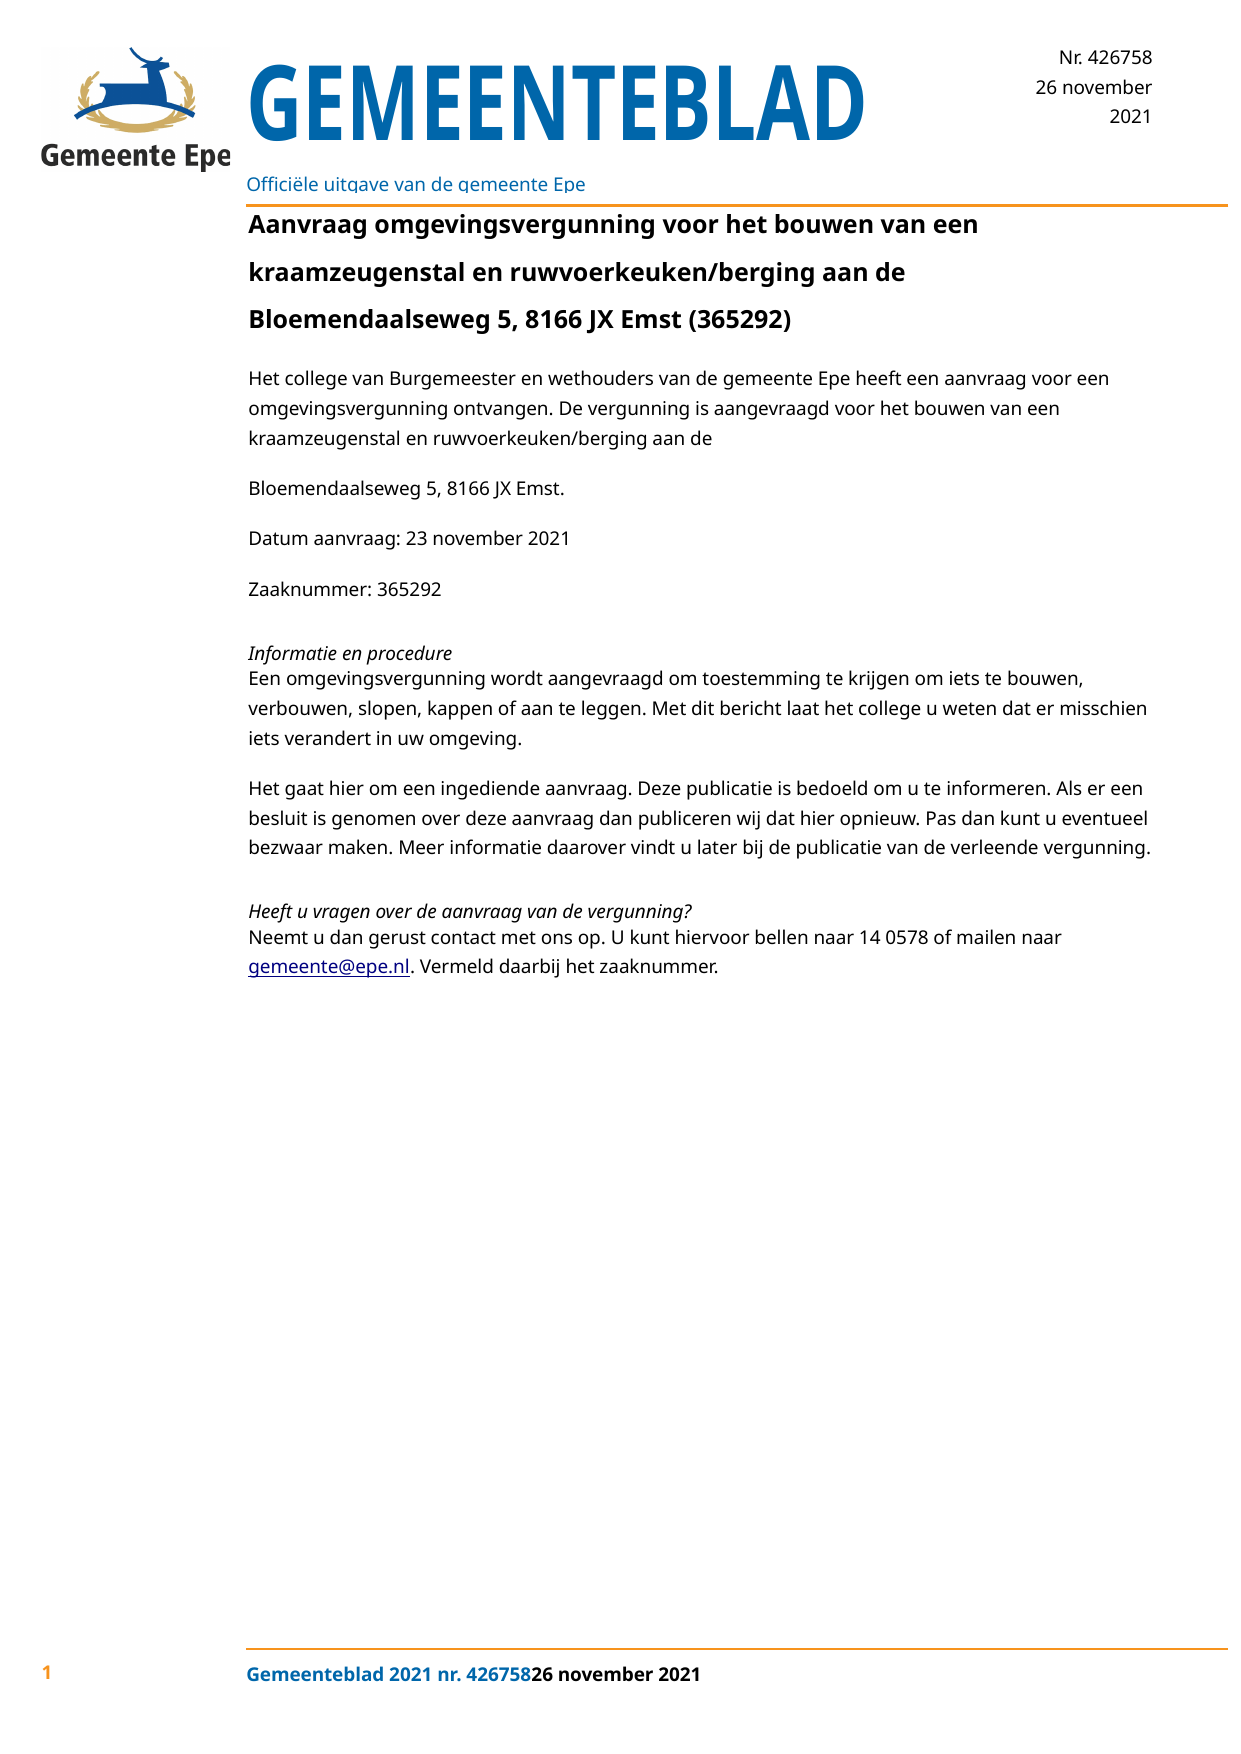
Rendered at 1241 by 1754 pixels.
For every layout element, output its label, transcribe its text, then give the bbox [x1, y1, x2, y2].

text Zaaknummer: 365292 [248, 576, 1152, 602]
text Neemt u dan gerust contact met ons op. U kunt hiervoor bellen naar 14 0578 of mailen naar gemeente@epe.nl. Vermeld daarbij het zaaknummer. [248, 924, 1152, 979]
picture [41, 47, 231, 172]
text Bloemendaalseweg 5, 8166 JX Emst. [248, 475, 1152, 501]
text Datum aanvraag: 23 november 2021 [248, 526, 1152, 551]
text Heeft u vragen over de aanvraag van de vergunning? [248, 898, 1152, 924]
text Een omgevingsvergunning wordt aangevraagd om toestemming te krijgen om iets te bouwen, verbouwen, slopen, kappen of aan te leggen. Met dit bericht laat het college u weten dat er misschien iets verandert in uw omgeving. [248, 666, 1152, 751]
text Het gaat hier om een ingediende aanvraag. Deze publicatie is bedoeld om u te informeren. Als er een besluit is genomen over deze aanvraag dan publiceren wij dat hier opnieuw. Pas dan kunt u eventueel bezwaar maken. Meer informatie daarover vindt u later bij de publicatie van de verleende vergunning. [248, 775, 1152, 860]
text Aanvraag omgevingsvergunning voor het bouwen van een kraamzeugenstal en ruwvoerkeuken/berging aan de Bloemendaalseweg 5, 8166 JX Emst (365292) [248, 207, 1152, 336]
text Informatie en procedure [248, 640, 1152, 666]
text Het college van Burgemeester en wethouders van de gemeente Epe heeft een aanvraag voor een omgevingsvergunning ontvangen. De vergunning is aangevraagd voor het bouwen van een kraamzeugenstal en ruwvoerkeuken/berging aan de [248, 366, 1152, 450]
